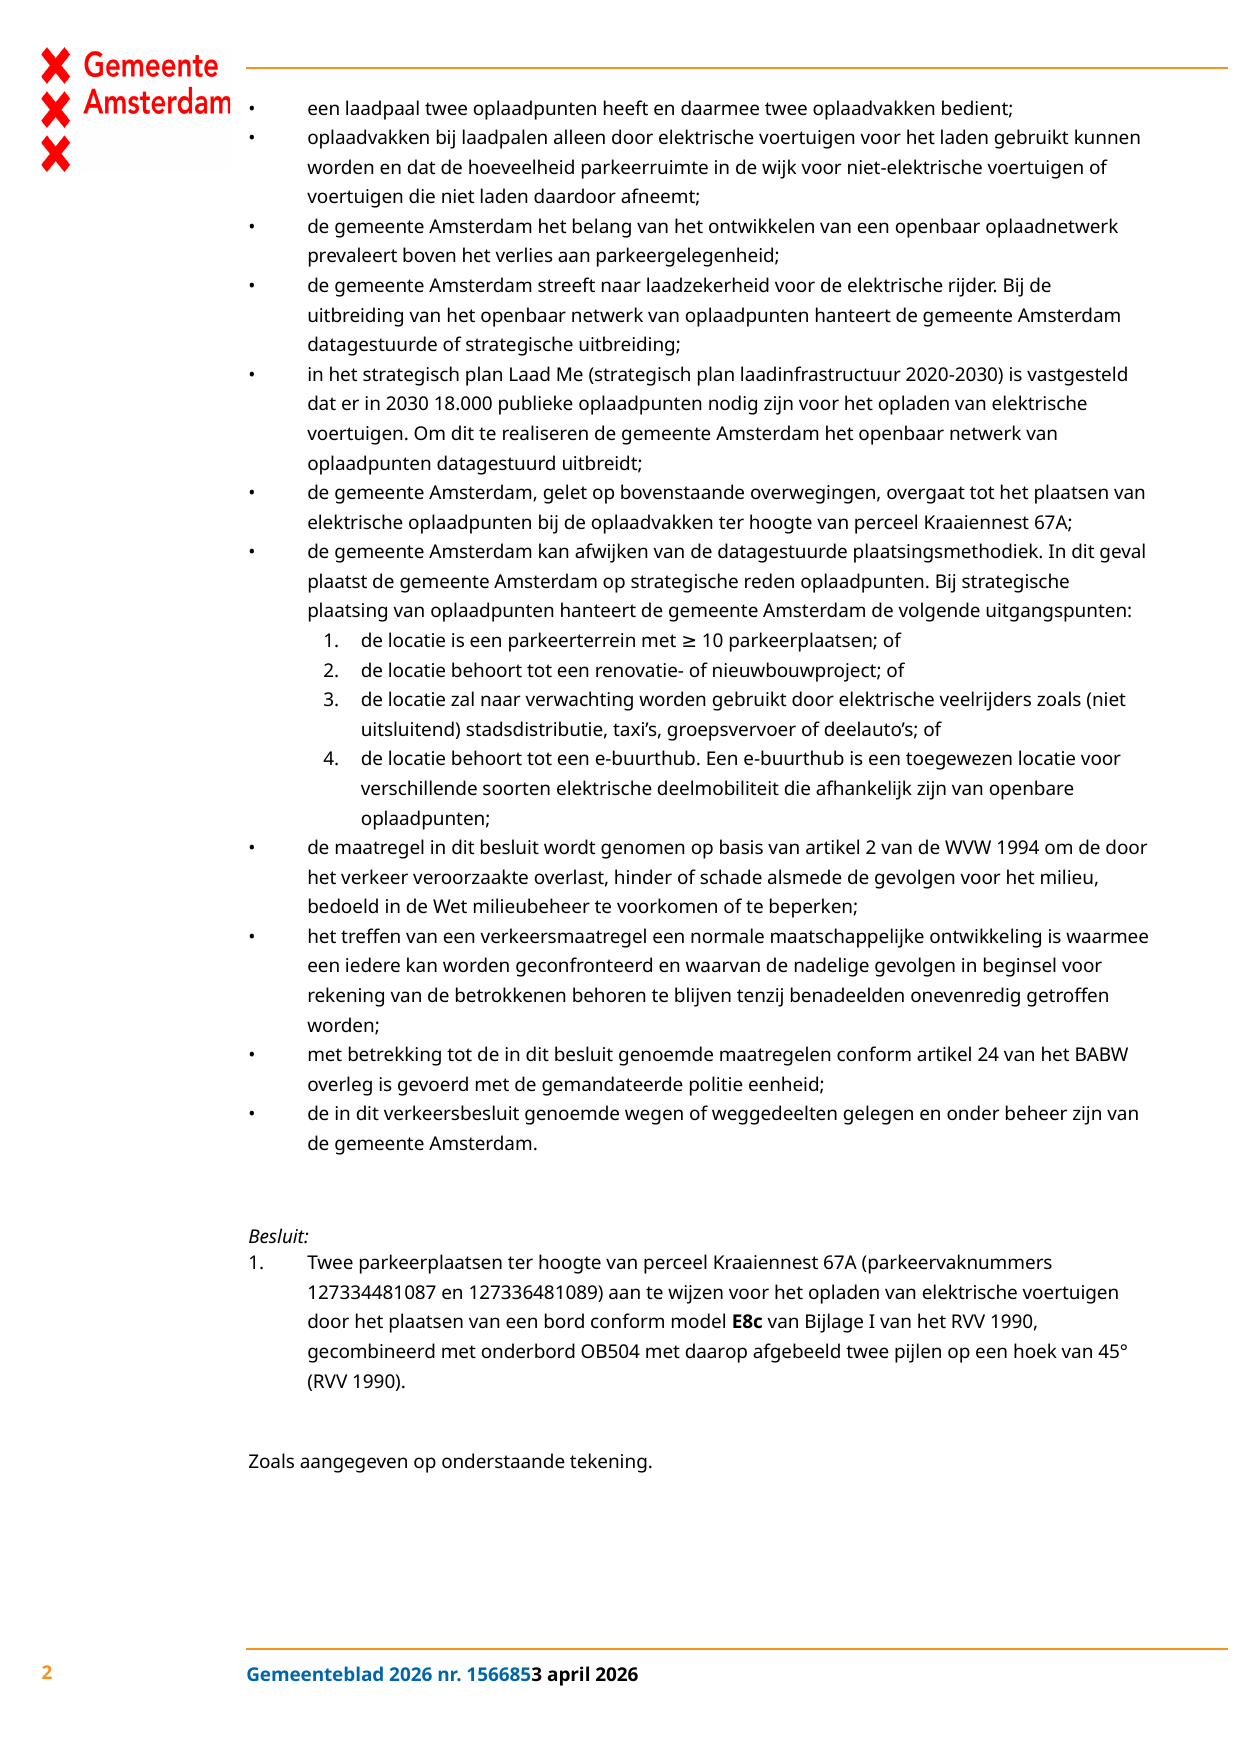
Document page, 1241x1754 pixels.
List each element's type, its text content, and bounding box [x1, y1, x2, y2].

list de gemeente Amsterdam streeft naar laadzekerheid voor de elektrische rijder. Bij de uitbreiding van het openbaar netwerk van oplaadpunten hanteert de gemeente Amsterdam datagestuurde of strategische uitbreiding; [248, 272, 1152, 357]
list de locatie zal naar verwachting worden gebruikt door elektrische veelrijders zoals (niet uitsluitend) stadsdistributie, taxi’s, groepsvervoer of deelauto’s; of [323, 686, 1152, 742]
list de gemeente Amsterdam, gelet op bovenstaande overwegingen, overgaat tot het plaatsen van elektrische oplaadpunten bij de oplaadvakken ter hoogte van perceel Kraaiennest 67A; [248, 479, 1152, 535]
list de locatie behoort tot een renovatie- of nieuwbouwproject; of [323, 657, 1152, 683]
list de locatie is een parkeerterrein met ≥ 10 parkeerplaatsen; of [323, 627, 1152, 653]
list oplaadvakken bij laadpalen alleen door elektrische voertuigen voor het laden gebruikt kunnen worden en dat de hoeveelheid parkeerruimte in de wijk voor niet-elektrische voertuigen of voertuigen die niet laden daardoor afneemt; [248, 124, 1152, 209]
list in het strategisch plan Laad Me (strategisch plan laadinfrastructuur 2020-2030) is vastgesteld dat er in 2030 18.000 publieke oplaadpunten nodig zijn voor het opladen van elektrische voertuigen. Om dit te realiseren de gemeente Amsterdam het openbaar netwerk van oplaadpunten datagestuurd uitbreidt; [248, 361, 1152, 476]
list het treffen van een verkeersmaatregel een normale maatschappelijke ontwikkeling is waarmee een iedere kan worden geconfronteerd en waarvan de nadelige gevolgen in beginsel voor rekening van de betrokkenen behoren te blijven tenzij benadeelden onevenredig getroffen worden; [248, 923, 1152, 1038]
list de locatie behoort tot een e-buurthub. Een e-buurthub is een toegewezen locatie voor verschillende soorten elektrische deelmobiliteit die afhankelijk zijn van openbare oplaadpunten; [323, 746, 1152, 831]
picture [41, 47, 231, 172]
list de maatregel in dit besluit wordt genomen op basis van artikel 2 van de WVW 1994 om de door het verkeer veroorzaakte overlast, hinder of schade alsmede de gevolgen voor het milieu, bedoeld in de Wet milieubeheer te voorkomen of te beperken; [248, 834, 1152, 919]
list de in dit verkeersbesluit genoemde wegen of weggedeelten gelegen en onder beheer zijn van de gemeente Amsterdam. [248, 1101, 1152, 1156]
text Zoals aangegeven op onderstaande tekening. [248, 1448, 1152, 1473]
text Besluit: [248, 1224, 1152, 1249]
list de gemeente Amsterdam het belang van het ontwikkelen van een openbaar oplaadnetwerk prevaleert boven het verlies aan parkeergelegenheid; [248, 213, 1152, 268]
list met betrekking tot de in dit besluit genoemde maatregelen conform artikel 24 van het BABW overleg is gevoerd met de gemandateerde politie eenheid; [248, 1041, 1152, 1097]
list Twee parkeerplaatsen ter hoogte van perceel Kraaiennest 67A (parkeervaknummers 127334481087 en 127336481089) aan te wijzen voor het opladen van elektrische voertuigen door het plaatsen van een bord conform model E8c van Bijlage I van het RVV 1990, gecombineerd met onderbord OB504 met daarop afgebeeld twee pijlen op een hoek van 45° (RVV 1990). [248, 1249, 1152, 1393]
list de gemeente Amsterdam kan afwijken van de datagestuurde plaatsingsmethodiek. In dit geval plaatst de gemeente Amsterdam op strategische reden oplaadpunten. Bij strategische plaatsing van oplaadpunten hanteert de gemeente Amsterdam de volgende uitgangspunten: [248, 538, 1152, 623]
list een laadpaal twee oplaadpunten heeft en daarmee twee oplaadvakken bedient; [248, 95, 1152, 121]
